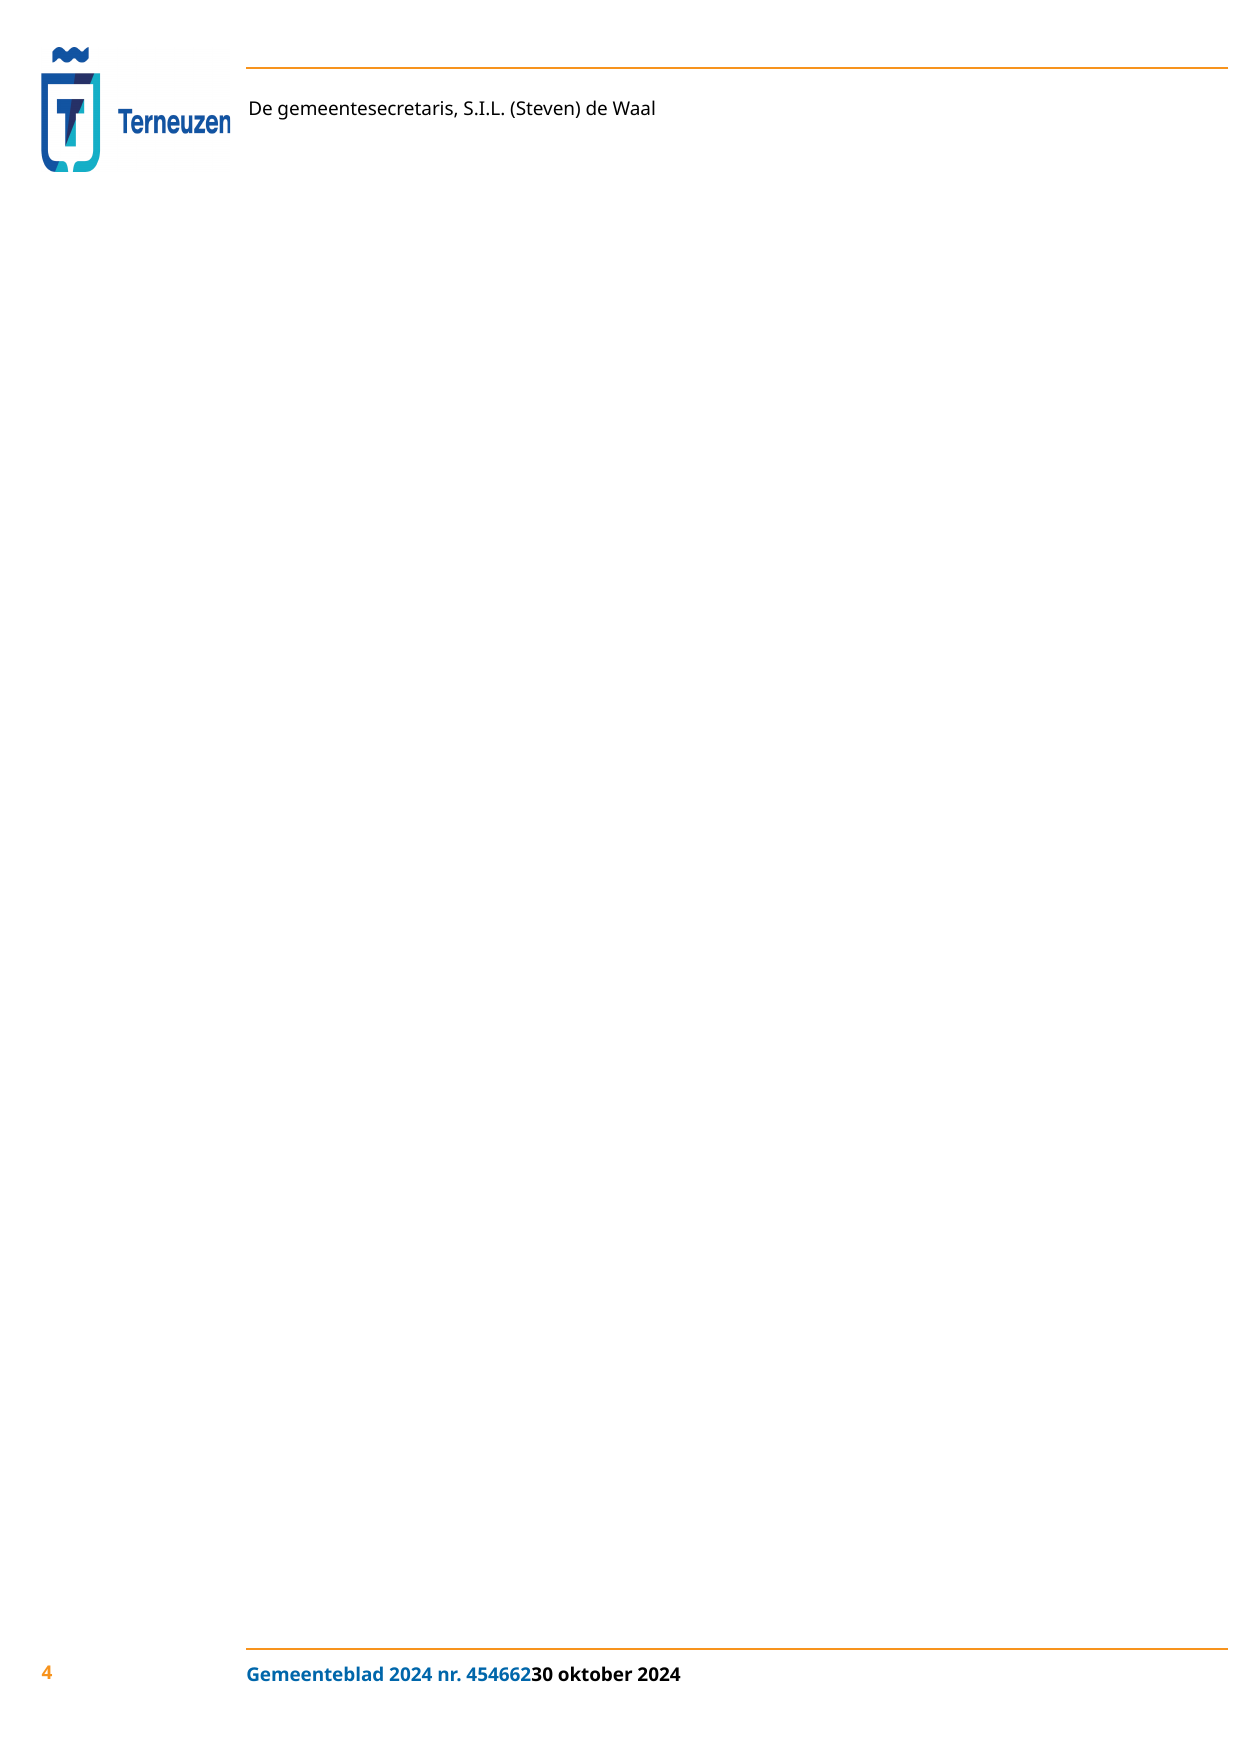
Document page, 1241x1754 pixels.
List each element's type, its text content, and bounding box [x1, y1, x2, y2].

text De gemeentesecretaris, S.I.L. (Steven) de Waal [248, 95, 1152, 121]
picture [41, 47, 231, 172]
